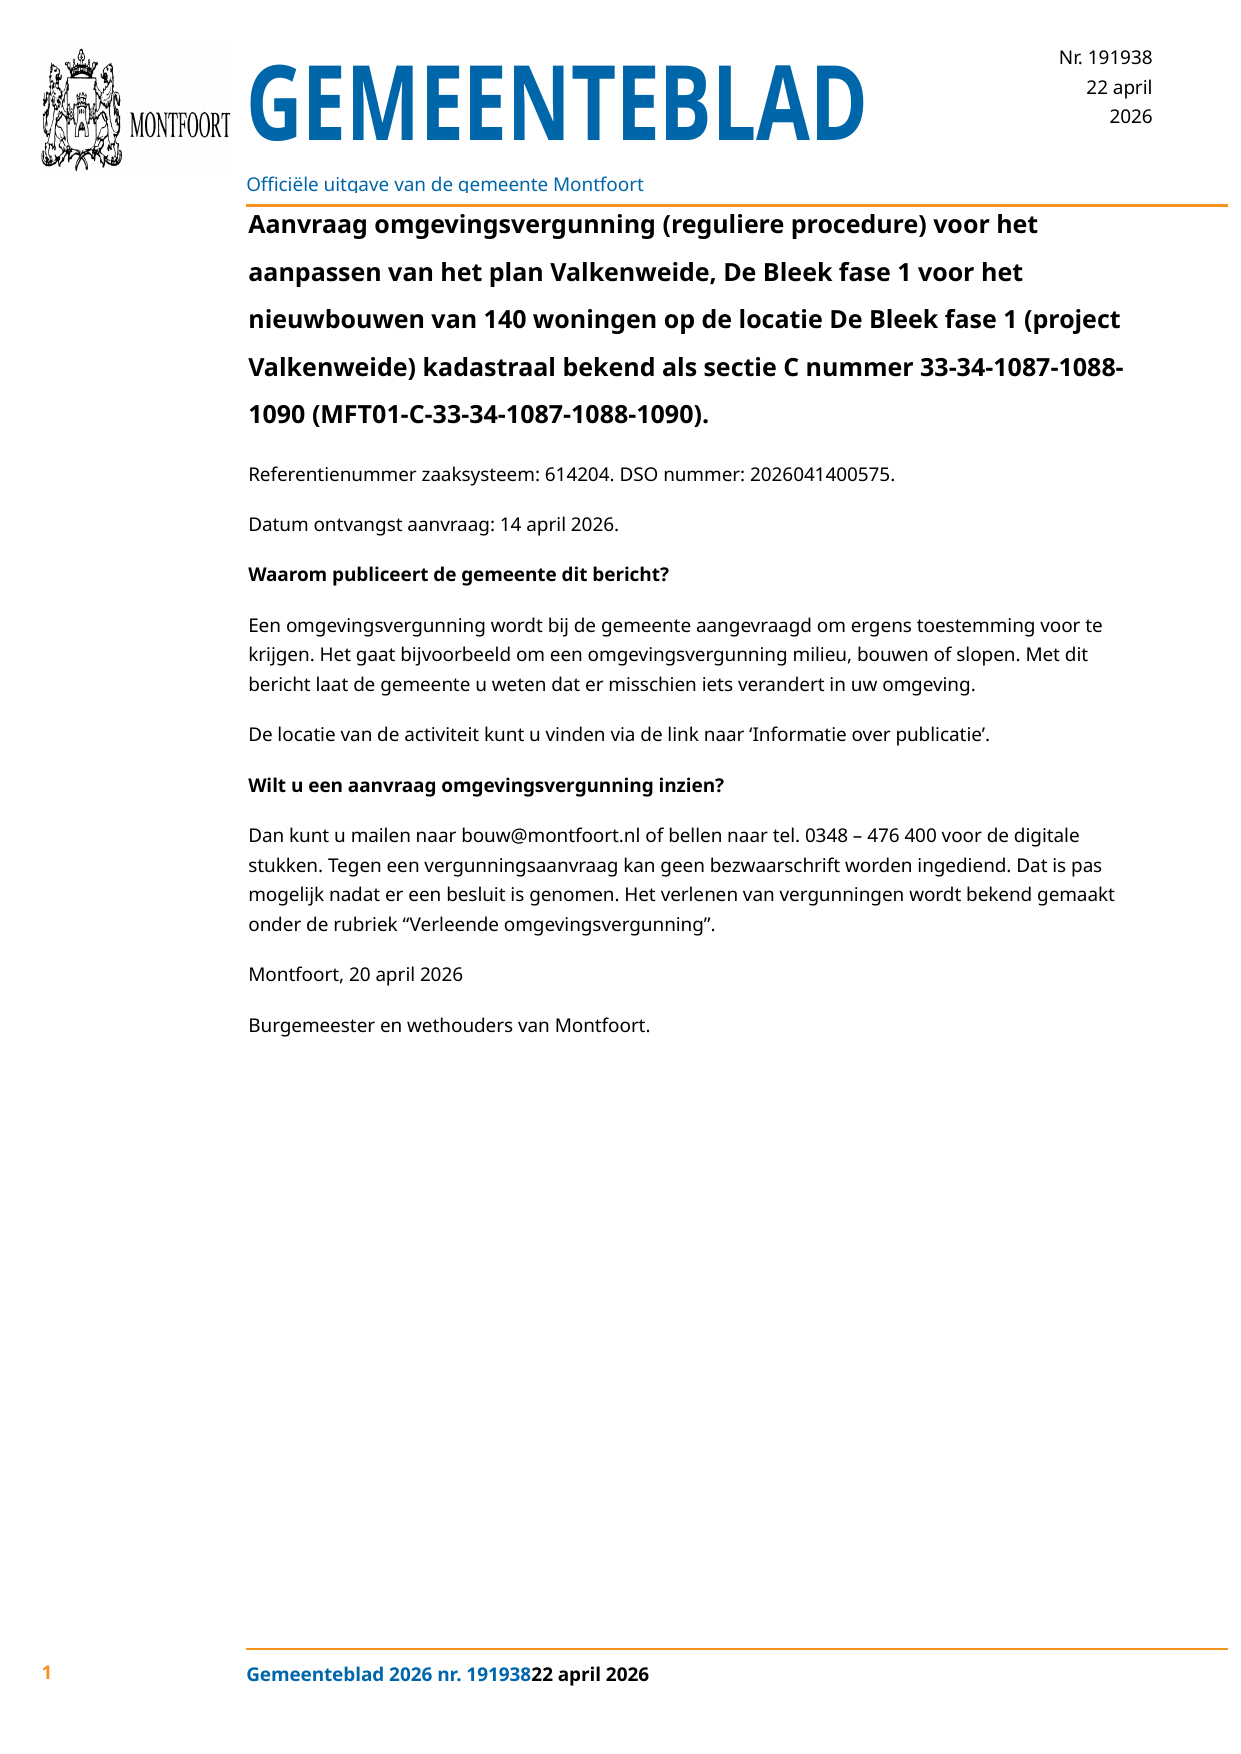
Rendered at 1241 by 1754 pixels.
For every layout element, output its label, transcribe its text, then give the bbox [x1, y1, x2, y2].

text De locatie van de activiteit kunt u vinden via de link naar ‘Informatie over publicatie’. [248, 722, 1152, 747]
text Burgemeester en wethouders van Montfoort. [248, 1012, 1152, 1038]
text Datum ontvangst aanvraag: 14 april 2026. [248, 511, 1152, 537]
text Een omgevingsvergunning wordt bij de gemeente aangevraagd om ergens toestemming voor te krijgen. Het gaat bijvoorbeeld om een omgevingsvergunning milieu, bouwen of slopen. Met dit bericht laat de gemeente u weten dat er misschien iets verandert in uw omgeving. [248, 612, 1152, 697]
text Wilt u een aanvraag omgevingsvergunning inzien? [248, 772, 1152, 798]
text Aanvraag omgevingsvergunning (reguliere procedure) voor het aanpassen van het plan Valkenweide, De Bleek fase 1 voor het nieuwbouwen van 140 woningen op de locatie De Bleek fase 1 (project Valkenweide) kadastraal bekend als sectie C nummer 33-34-1087-1088-1090 (MFT01-C-33-34-1087-1088-1090). [248, 207, 1152, 431]
text Dan kunt u mailen naar bouw@montfoort.nl of bellen naar tel. 0348 – 476 400 voor de digitale stukken. Tegen een vergunningsaanvraag kan geen bezwaarschrift worden ingediend. Dat is pas mogelijk nadat er een besluit is genomen. Het verlenen van vergunningen wordt bekend gemaakt onder de rubriek “Verleende omgevingsvergunning”. [248, 822, 1152, 937]
text Referentienummer zaaksysteem: 614204. DSO nummer: 2026041400575. [248, 461, 1152, 486]
text Waarom publiceert de gemeente dit bericht? [248, 562, 1152, 587]
text Montfoort, 20 april 2026 [248, 962, 1152, 987]
picture [41, 47, 231, 172]
